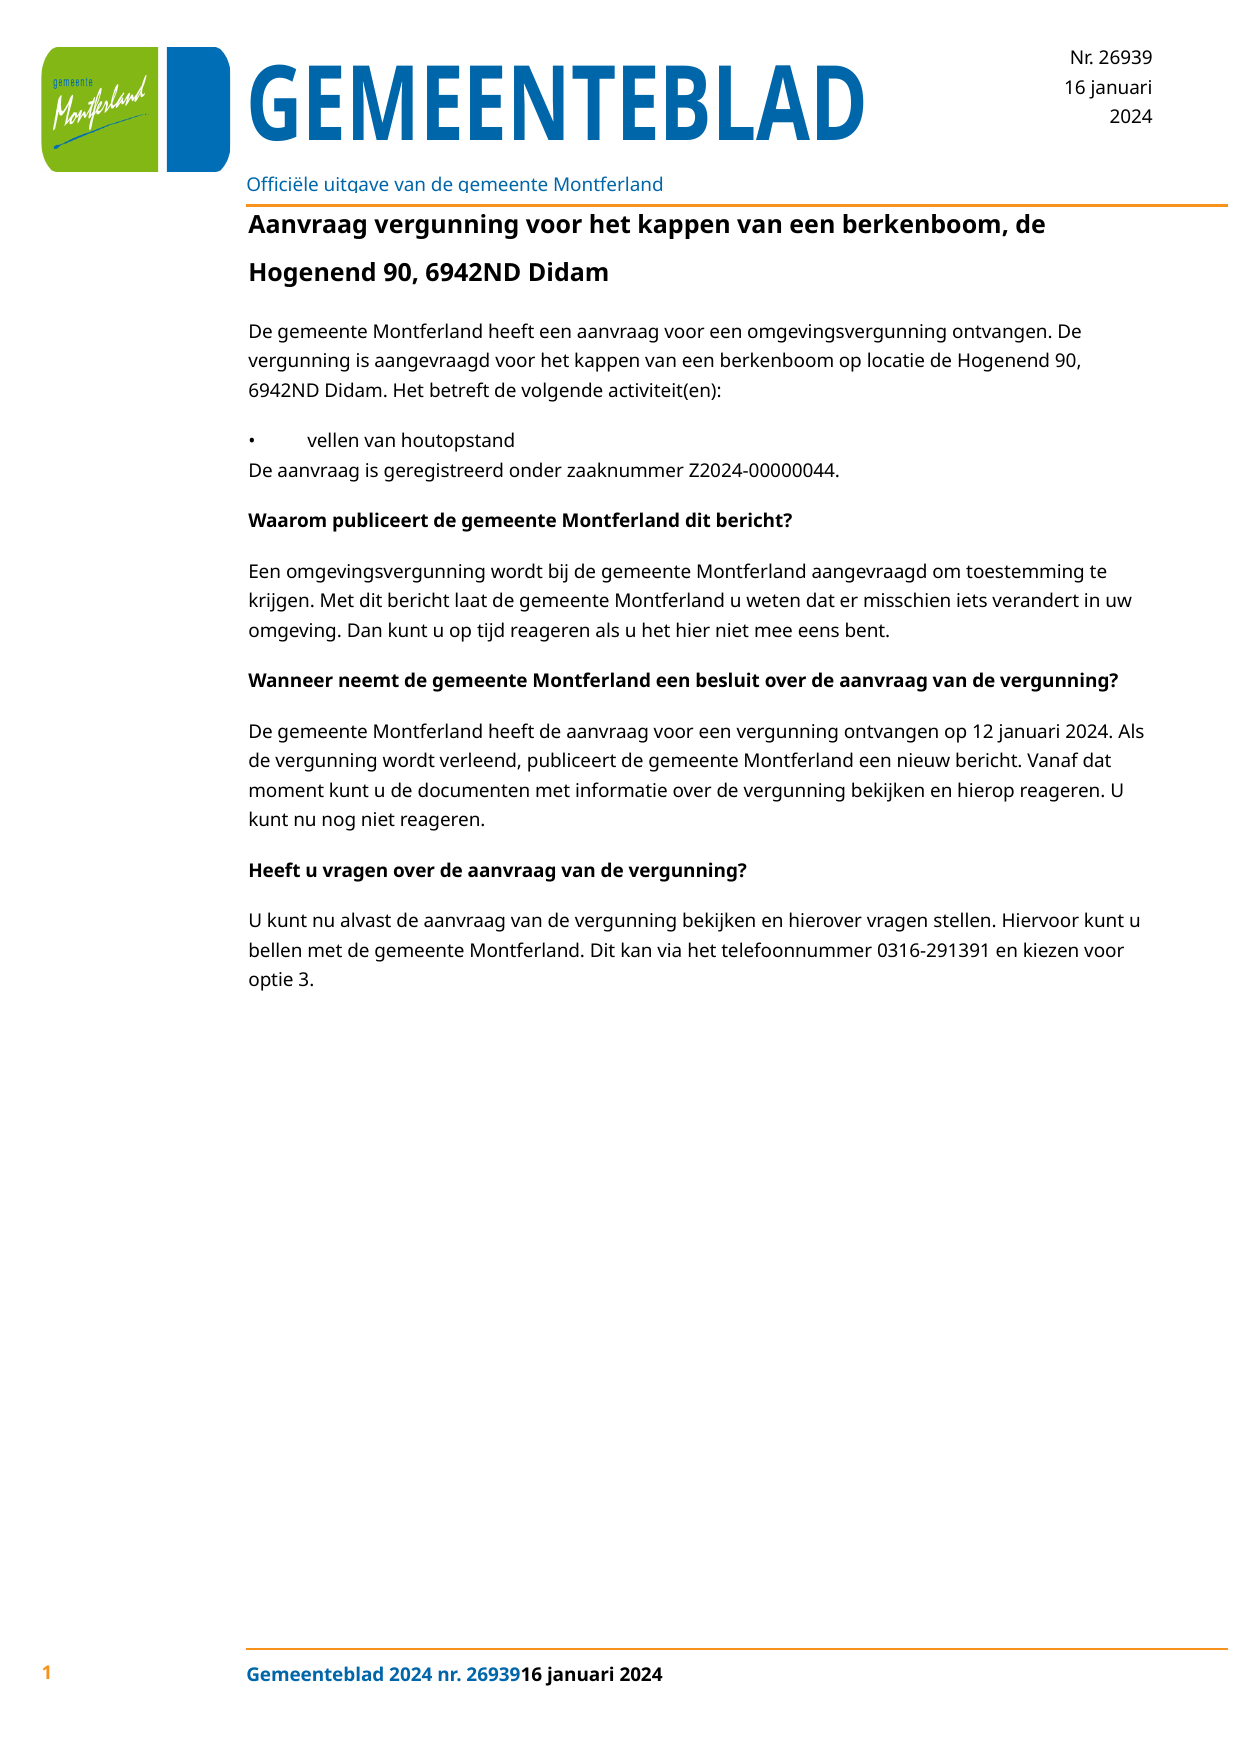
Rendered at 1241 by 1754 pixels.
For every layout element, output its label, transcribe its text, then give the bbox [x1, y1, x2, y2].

text U kunt nu alvast de aanvraag van de vergunning bekijken en hierover vragen stellen. Hiervoor kunt u bellen met de gemeente Montferland. Dit kan via het telefoonnummer 0316-291391 en kiezen voor optie 3. [248, 907, 1152, 992]
text Wanneer neemt de gemeente Montferland een besluit over de aanvraag van de vergunning? [248, 667, 1152, 693]
text Waarom publiceert de gemeente Montferland dit bericht? [248, 507, 1152, 533]
picture [41, 47, 231, 172]
text Heeft u vragen over de aanvraag van de vergunning? [248, 857, 1152, 883]
text Aanvraag vergunning voor het kappen van een berkenboom, de Hogenend 90, 6942ND Didam [248, 207, 1152, 288]
text De aanvraag is geregistreerd onder zaaknummer Z2024-00000044. [248, 457, 1152, 483]
text De gemeente Montferland heeft een aanvraag voor een omgevingsvergunning ontvangen. De vergunning is aangevraagd voor het kappen van een berkenboom op locatie de Hogenend 90, 6942ND Didam. Het betreft de volgende activiteit(en): [248, 318, 1152, 403]
text Een omgevingsvergunning wordt bij de gemeente Montferland aangevraagd om toestemming te krijgen. Met dit bericht laat de gemeente Montferland u weten dat er misschien iets verandert in uw omgeving. Dan kunt u op tijd reageren als u het hier niet mee eens bent. [248, 558, 1152, 643]
text De gemeente Montferland heeft de aanvraag voor een vergunning ontvangen op 12 januari 2024. Als de vergunning wordt verleend, publiceert de gemeente Montferland een nieuw bericht. Vanaf dat moment kunt u de documenten met informatie over de vergunning bekijken en hierop reageren. U kunt nu nog niet reageren. [248, 718, 1152, 832]
list vellen van houtopstand [248, 427, 1152, 453]
